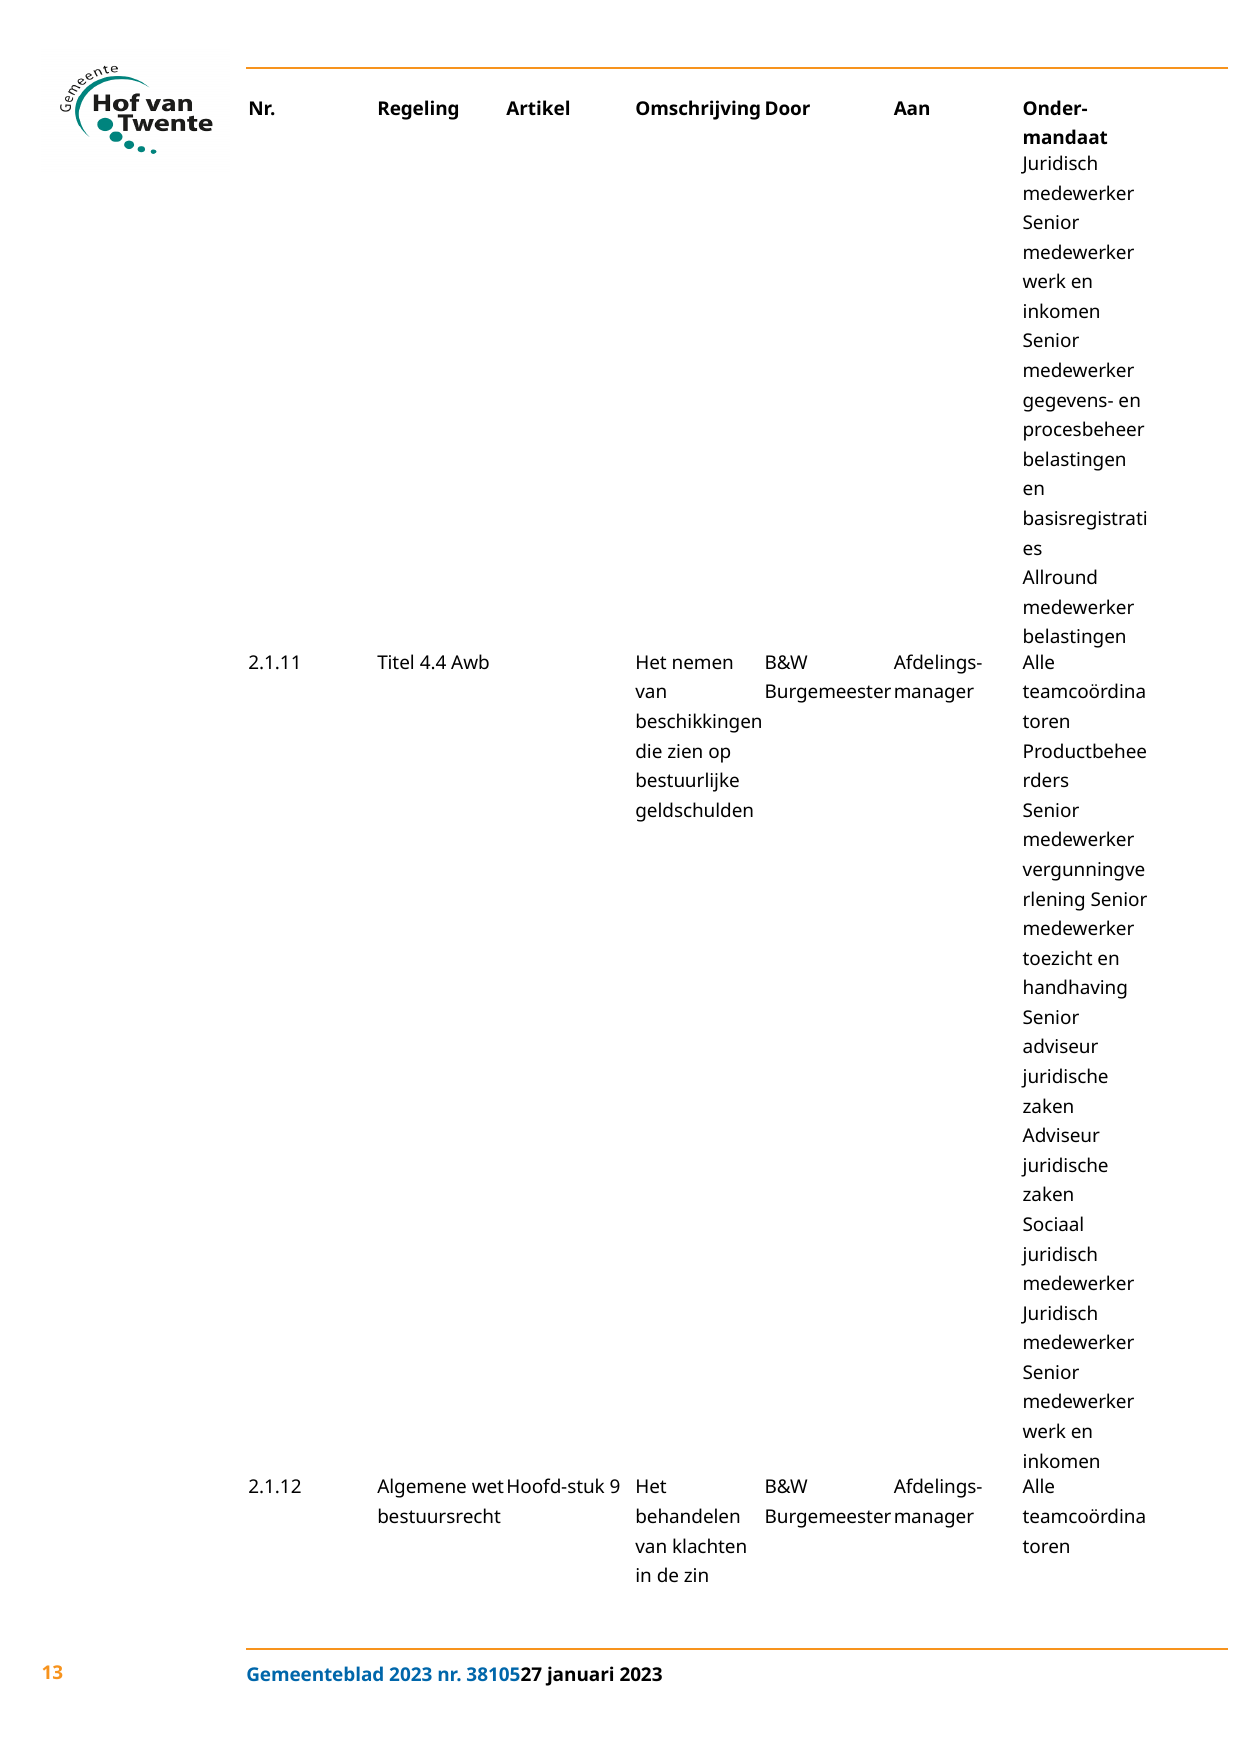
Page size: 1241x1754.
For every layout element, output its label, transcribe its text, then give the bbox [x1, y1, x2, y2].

table_cell Algemene wet bestuursrecht [377, 1474, 506, 1588]
table_cell Alle teamcoördinatoren [1023, 1474, 1152, 1588]
table_cell Juridisch medewerker Senior medewerker werk en inkomen Senior medewerker gegevens- en procesbeheer belastingen en basisregistraties Allround medewerker belastingen [1023, 150, 1152, 649]
table_cell Alle teamcoördinatoren Productbeheerders Senior medewerker vergunningverlening Senior medewerker toezicht en handhaving Senior adviseur juridische zaken Adviseur juridische zaken Sociaal juridisch medewerker Juridisch medewerker Senior medewerker werk en inkomen [1023, 649, 1152, 1474]
table_header Artikel [506, 95, 635, 150]
table_cell [248, 150, 377, 649]
table_cell 2.1.12 [248, 1474, 377, 1588]
table_cell [506, 649, 635, 1474]
table_header Aan [894, 95, 1022, 150]
table_cell B&W Burgemeester [764, 1474, 893, 1588]
table_header Nr. [248, 95, 377, 150]
table_cell [894, 150, 1022, 649]
table_cell Het nemen van beschikkingen die zien op bestuurlijke geldschulden [635, 649, 764, 1474]
table_cell [635, 150, 764, 649]
table_cell B&W Burgemeester [764, 649, 893, 1474]
table_cell Afdelings-manager [894, 649, 1022, 1474]
table_header Omschrijving [635, 95, 764, 150]
table_cell [377, 150, 506, 649]
table_cell Het behandelen van klachten in de zin [635, 1474, 764, 1588]
table_cell 2.1.11 [248, 649, 377, 1474]
table_cell Afdelings-manager [894, 1474, 1022, 1588]
table_header Door [764, 95, 893, 150]
table_cell [506, 150, 635, 649]
table_header Onder-mandaat [1023, 95, 1152, 150]
table_header Regeling [377, 95, 506, 150]
picture [41, 47, 231, 172]
table_cell Hoofd-stuk 9 [506, 1474, 635, 1588]
table_cell [764, 150, 893, 649]
table_cell Titel 4.4 Awb [377, 649, 506, 1474]
